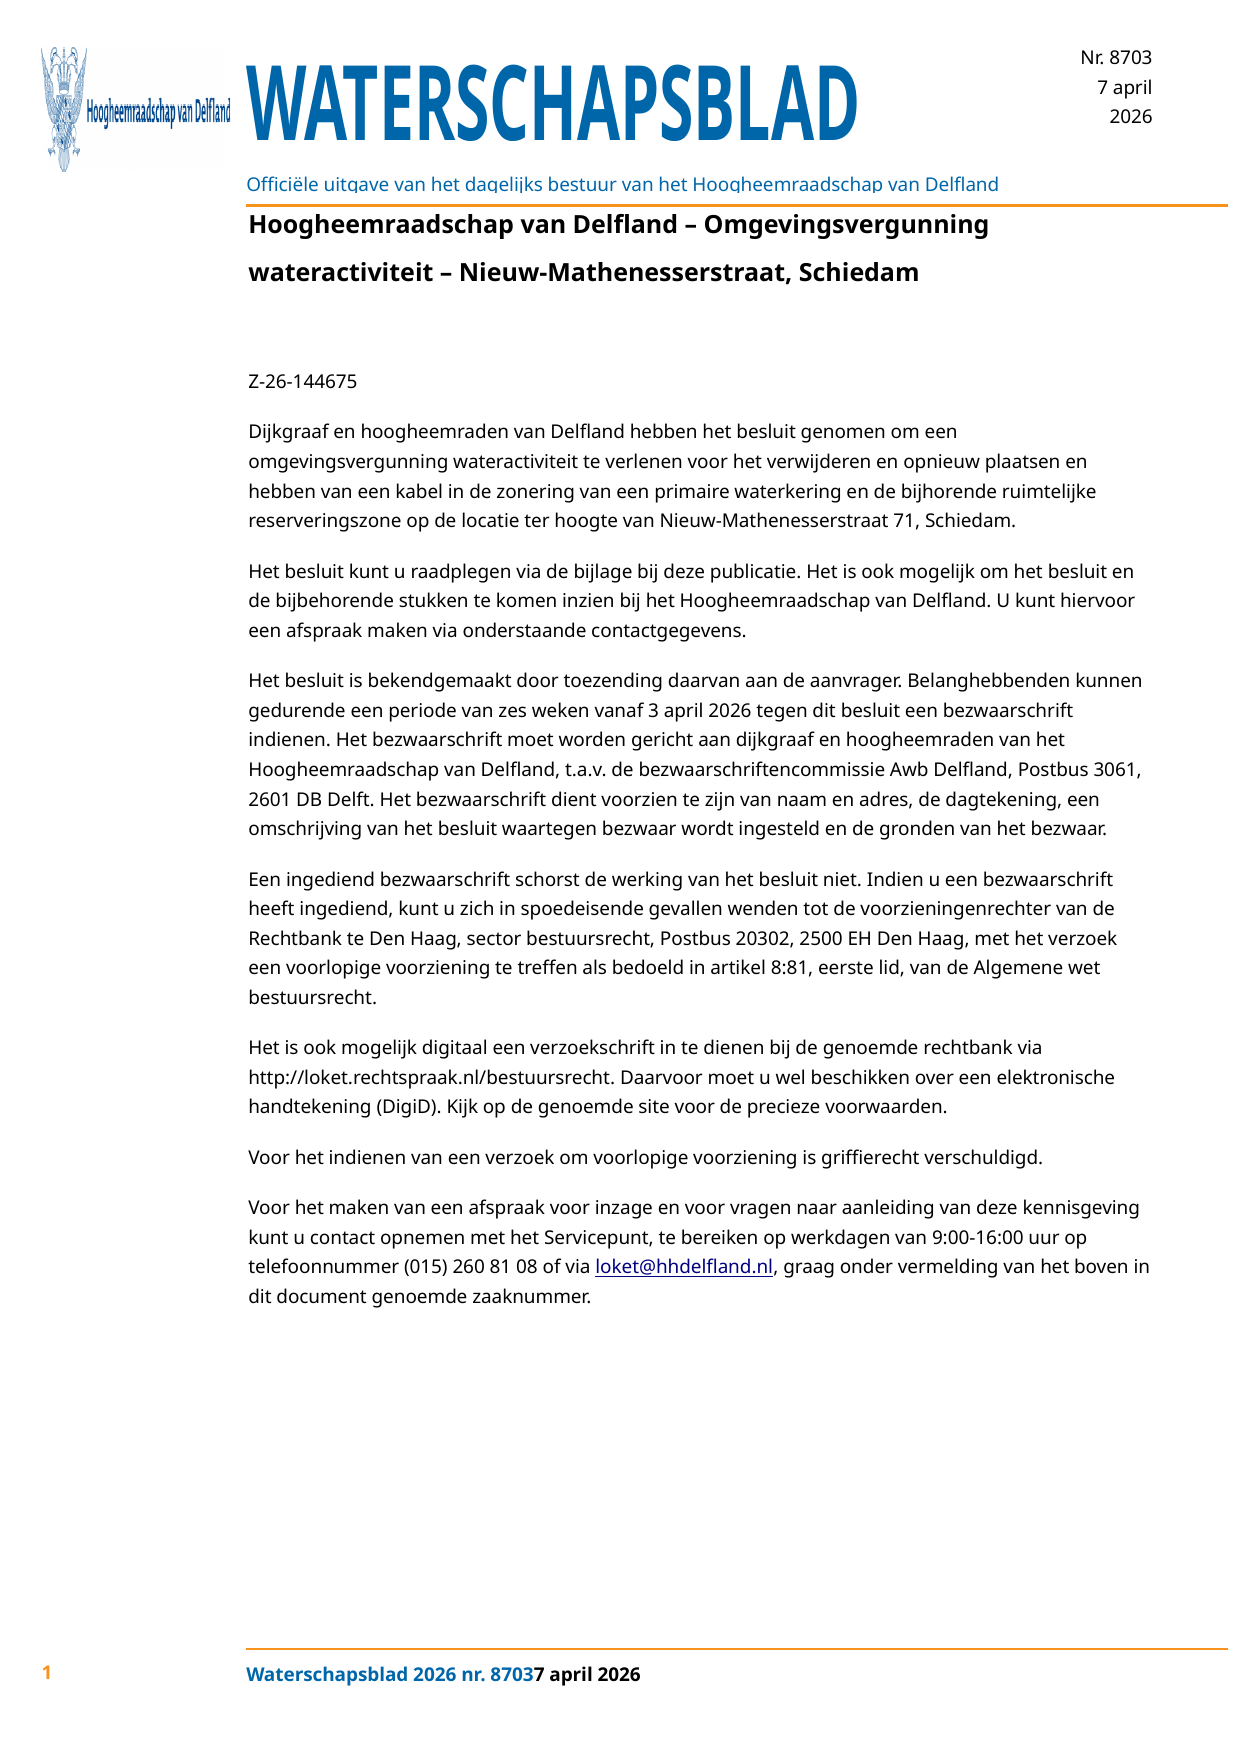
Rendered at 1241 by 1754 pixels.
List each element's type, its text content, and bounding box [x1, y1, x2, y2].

text Z-26-144675 [248, 368, 1152, 394]
text Dijkgraaf en hoogheemraden van Delfland hebben het besluit genomen om een omgevingsvergunning wateractiviteit te verlenen voor het verwijderen en opnieuw plaatsen en hebben van een kabel in de zonering van een primaire waterkering en de bijhorende ruimtelijke reserveringszone op de locatie ter hoogte van Nieuw-Mathenesserstraat 71, Schiedam. [248, 419, 1152, 533]
text Het besluit kunt u raadplegen via de bijlage bij deze publicatie. Het is ook mogelijk om het besluit en de bijbehorende stukken te komen inzien bij het Hoogheemraadschap van Delfland. U kunt hiervoor een afspraak maken via onderstaande contactgegevens. [248, 558, 1152, 643]
picture [41, 47, 231, 172]
text Voor het maken van een afspraak voor inzage en voor vragen naar aanleiding van deze kennisgeving kunt u contact opnemen met het Servicepunt, te bereiken op werkdagen van 9:00-16:00 uur op telefoonnummer (015) 260 81 08 of via loket@hhdelfland.nl, graag onder vermelding van het boven in dit document genoemde zaaknummer. [248, 1194, 1152, 1309]
text Een ingediend bezwaarschrift schorst de werking van het besluit niet. Indien u een bezwaarschrift heeft ingediend, kunt u zich in spoedeisende gevallen wenden tot de voorzieningenrechter van de Rechtbank te Den Haag, sector bestuursrecht, Postbus 20302, 2500 EH Den Haag, met het verzoek een voorlopige voorziening te treffen als bedoeld in artikel 8:81, eerste lid, van de Algemene wet bestuursrecht. [248, 866, 1152, 1010]
text Hoogheemraadschap van Delfland – Omgevingsvergunning wateractiviteit – Nieuw-Mathenesserstraat, Schiedam [248, 207, 1152, 288]
text Voor het indienen van een verzoek om voorlopige voorziening is griffierecht verschuldigd. [248, 1144, 1152, 1170]
text Het besluit is bekendgemaakt door toezending daarvan aan de aanvrager. Belanghebbenden kunnen gedurende een periode van zes weken vanaf 3 april 2026 tegen dit besluit een bezwaarschrift indienen. Het bezwaarschrift moet worden gericht aan dijkgraaf en hoogheemraden van het Hoogheemraadschap van Delfland, t.a.v. de bezwaarschriftencommissie Awb Delfland, Postbus 3061, 2601 DB Delft. Het bezwaarschrift dient voorzien te zijn van naam en adres, de dagtekening, een omschrijving van het besluit waartegen bezwaar wordt ingesteld en de gronden van het bezwaar. [248, 667, 1152, 841]
text Het is ook mogelijk digitaal een verzoekschrift in te dienen bij de genoemde rechtbank via http://loket.rechtspraak.nl/bestuursrecht. Daarvoor moet u wel beschikken over een elektronische handtekening (DigiD). Kijk op de genoemde site voor de precieze voorwaarden. [248, 1034, 1152, 1119]
